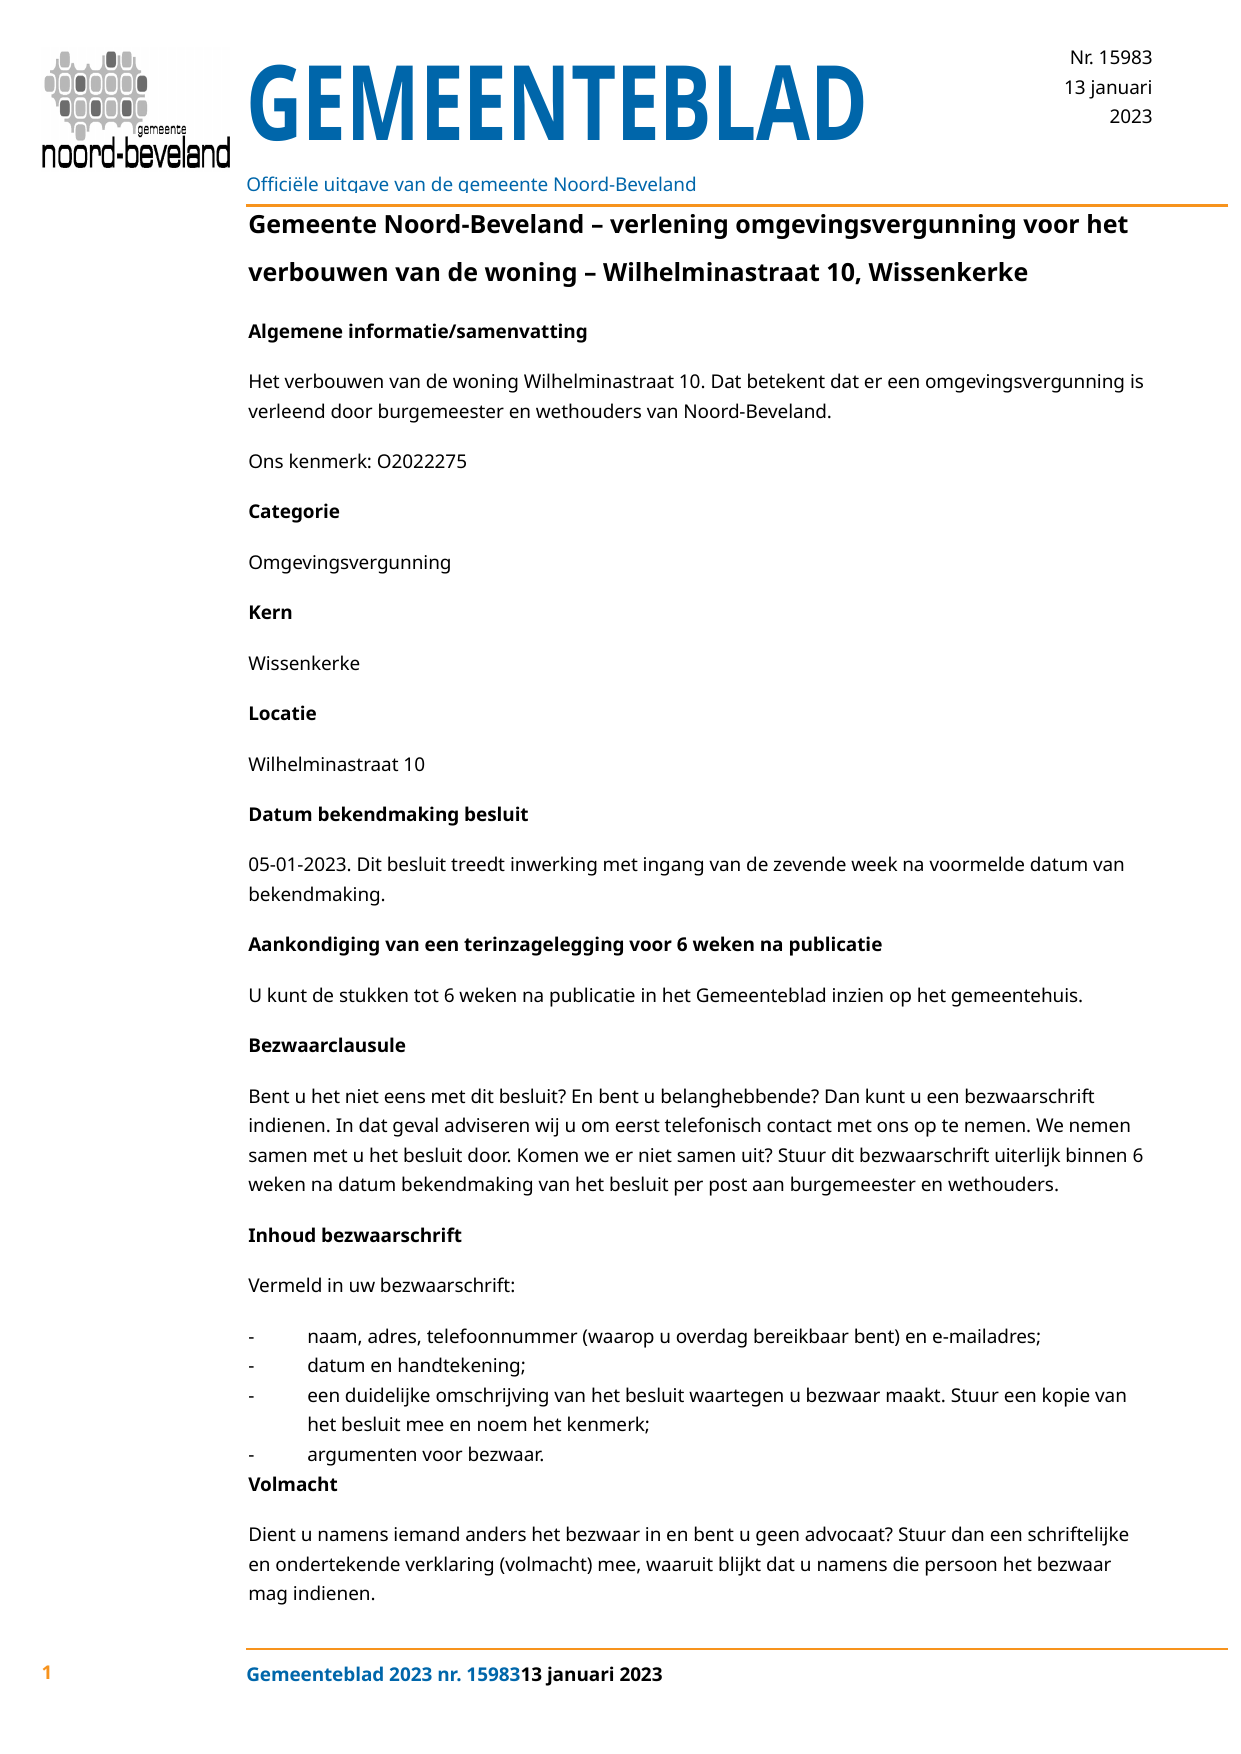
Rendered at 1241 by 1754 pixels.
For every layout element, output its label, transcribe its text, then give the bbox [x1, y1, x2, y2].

text Datum bekendmaking besluit [248, 801, 1152, 827]
list datum en handtekening; [248, 1352, 1152, 1378]
text U kunt de stukken tot 6 weken na publicatie in het Gemeenteblad inzien op het gemeentehuis. [248, 982, 1152, 1008]
list naam, adres, telefoonnummer (waarop u overdag bereikbaar bent) en e-mailadres; [248, 1323, 1152, 1349]
text Wilhelminastraat 10 [248, 751, 1152, 777]
text Categorie [248, 499, 1152, 524]
text Wissenkerke [248, 650, 1152, 676]
text Het verbouwen van de woning Wilhelminastraat 10. Dat betekent dat er een omgevingsvergunning is verleend door burgemeester en wethouders van Noord-Beveland. [248, 368, 1152, 424]
text 05-01-2023. Dit besluit treedt inwerking met ingang van de zevende week na voormelde datum van bekendmaking. [248, 852, 1152, 907]
text Kern [248, 599, 1152, 625]
text Vermeld in uw bezwaarschrift: [248, 1272, 1152, 1298]
text Gemeente Noord-Beveland – verlening omgevingsvergunning voor het verbouwen van de woning – Wilhelminastraat 10, Wissenkerke [248, 207, 1152, 288]
text Dient u namens iemand anders het bezwaar in en bent u geen advocaat? Stuur dan een schriftelijke en ondertekende verklaring (volmacht) mee, waaruit blijkt dat u namens die persoon het bezwaar mag indienen. [248, 1521, 1152, 1606]
text Bent u het niet eens met dit besluit? En bent u belanghebbende? Dan kunt u een bezwaarschrift indienen. In dat geval adviseren wij u om eerst telefonisch contact met ons op te nemen. We nemen samen met u het besluit door. Komen we er niet samen uit? Stuur dit bezwaarschrift uiterlijk binnen 6 weken na datum bekendmaking van het besluit per post aan burgemeester en wethouders. [248, 1083, 1152, 1197]
list een duidelijke omschrijving van het besluit waartegen u bezwaar maakt. Stuur een kopie van het besluit mee en noem het kenmerk; [248, 1382, 1152, 1437]
text Volmacht [248, 1471, 1152, 1497]
text Ons kenmerk: O2022275 [248, 448, 1152, 474]
text Inhoud bezwaarschrift [248, 1222, 1152, 1248]
text Aankondiging van een terinzagelegging voor 6 weken na publicatie [248, 932, 1152, 957]
text Locatie [248, 700, 1152, 726]
text Omgevingsvergunning [248, 549, 1152, 575]
list argumenten voor bezwaar. [248, 1441, 1152, 1467]
picture [41, 47, 231, 172]
text Bezwaarclausule [248, 1032, 1152, 1058]
text Algemene informatie/samenvatting [248, 318, 1152, 344]
